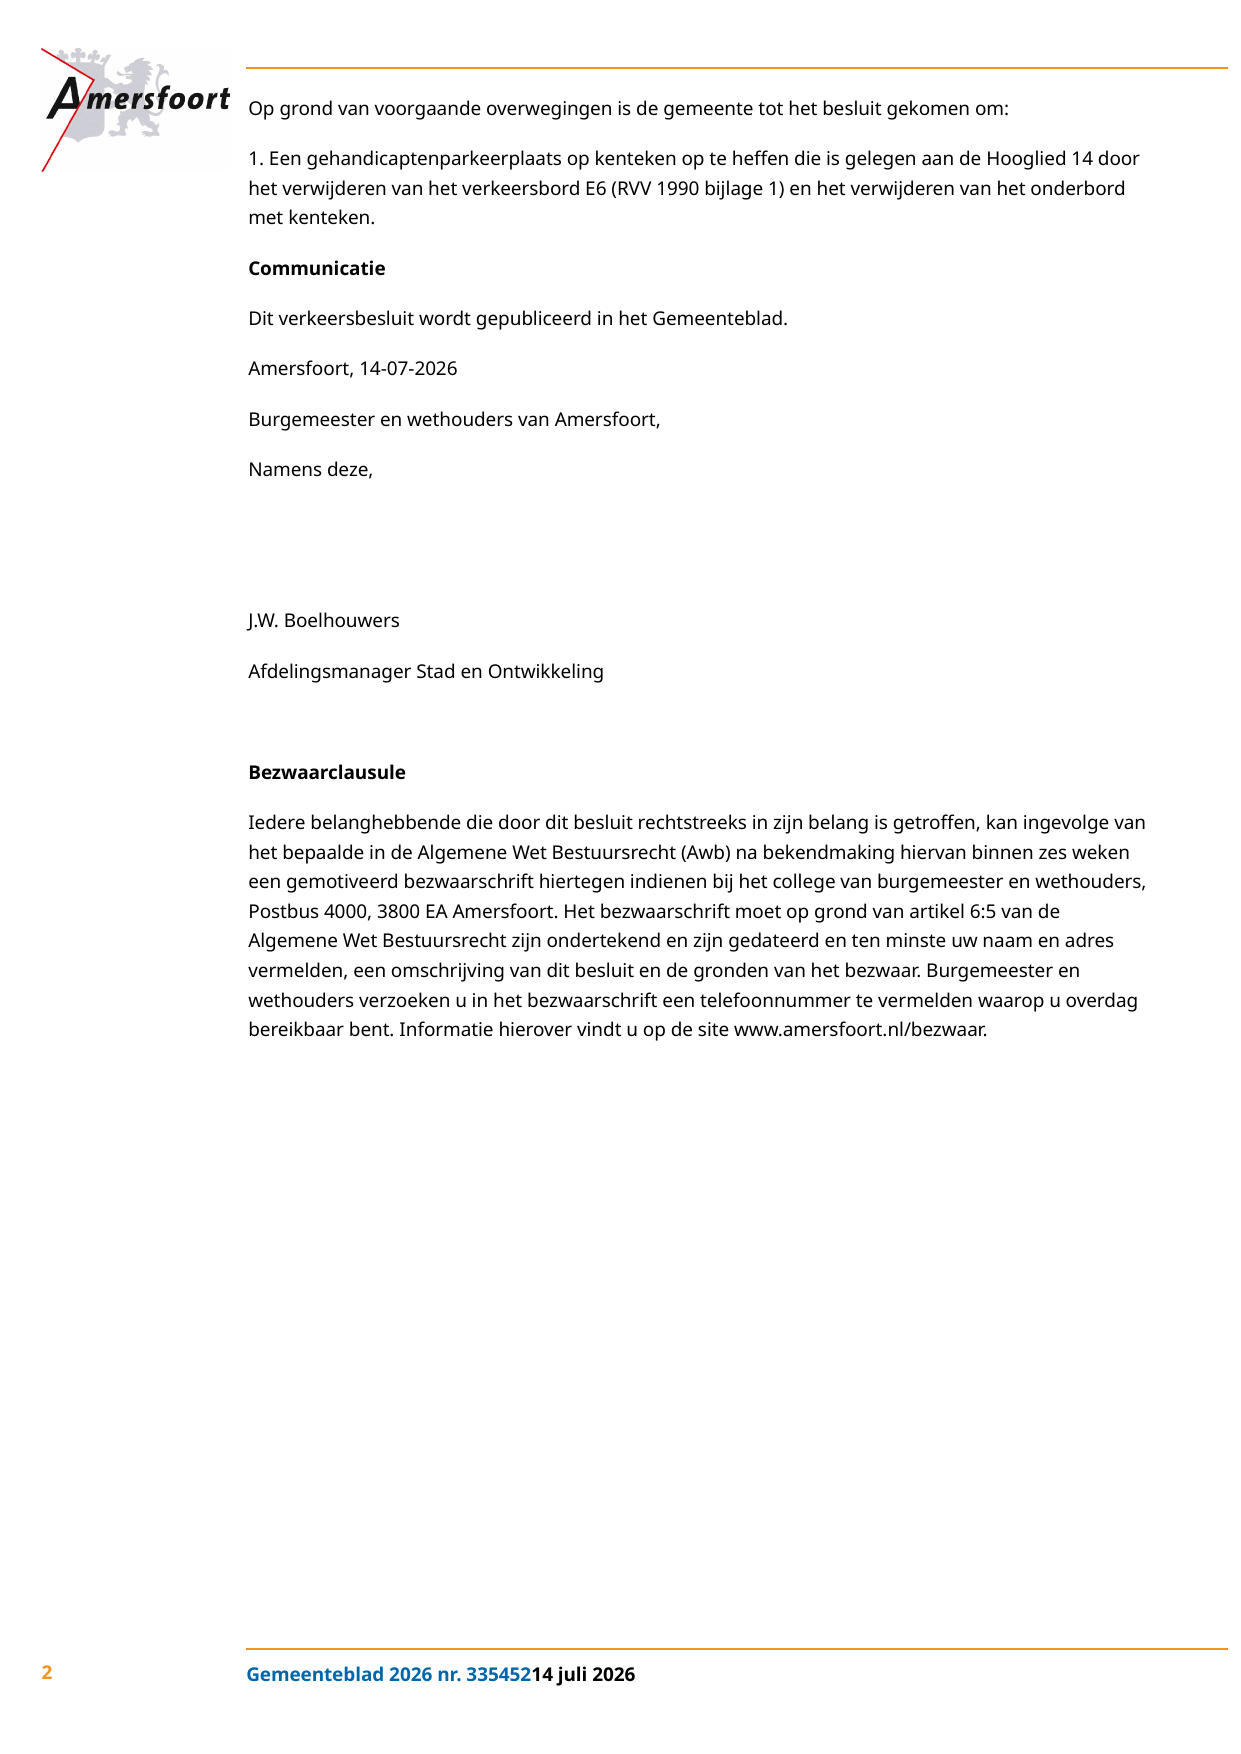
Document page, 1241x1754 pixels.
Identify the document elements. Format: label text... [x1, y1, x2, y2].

text Afdelingsmanager Stad en Ontwikkeling [248, 658, 1152, 684]
text Amersfoort, 14-07-2026 [248, 356, 1152, 381]
text Iedere belanghebbende die door dit besluit rechtstreeks in zijn belang is getroffen, kan ingevolge van het bepaalde in de Algemene Wet Bestuursrecht (Awb) na bekendmaking hiervan binnen zes weken een gemotiveerd bezwaarschrift hiertegen indienen bij het college van burgemeester en wethouders, Postbus 4000, 3800 EA Amersfoort. Het bezwaarschrift moet op grond van artikel 6:5 van de Algemene Wet Bestuursrecht zijn ondertekend en zijn gedateerd en ten minste uw naam en adres vermelden, een omschrijving van dit besluit en de gronden van het bezwaar. Burgemeester en wethouders verzoeken u in het bezwaarschrift een telefoonnummer te vermelden waarop u overdag bereikbaar bent. Informatie hierover vindt u op de site www.amersfoort.nl/bezwaar. [248, 809, 1152, 1042]
text J.W. Boelhouwers [248, 608, 1152, 633]
text 1. Een gehandicaptenparkeerplaats op kenteken op te heffen die is gelegen aan de Hooglied 14 door het verwijderen van het verkeersbord E6 (RVV 1990 bijlage 1) en het verwijderen van het onderbord met kenteken. [248, 145, 1152, 230]
text Bezwaarclausule [248, 759, 1152, 785]
text Communicatie [248, 255, 1152, 281]
text Burgemeester en wethouders van Amersfoort, [248, 406, 1152, 432]
text Namens deze, [248, 456, 1152, 482]
text Op grond van voorgaande overwegingen is de gemeente tot het besluit gekomen om: [248, 95, 1152, 121]
picture [41, 47, 231, 172]
text Dit verkeersbesluit wordt gepubliceerd in het Gemeenteblad. [248, 305, 1152, 331]
